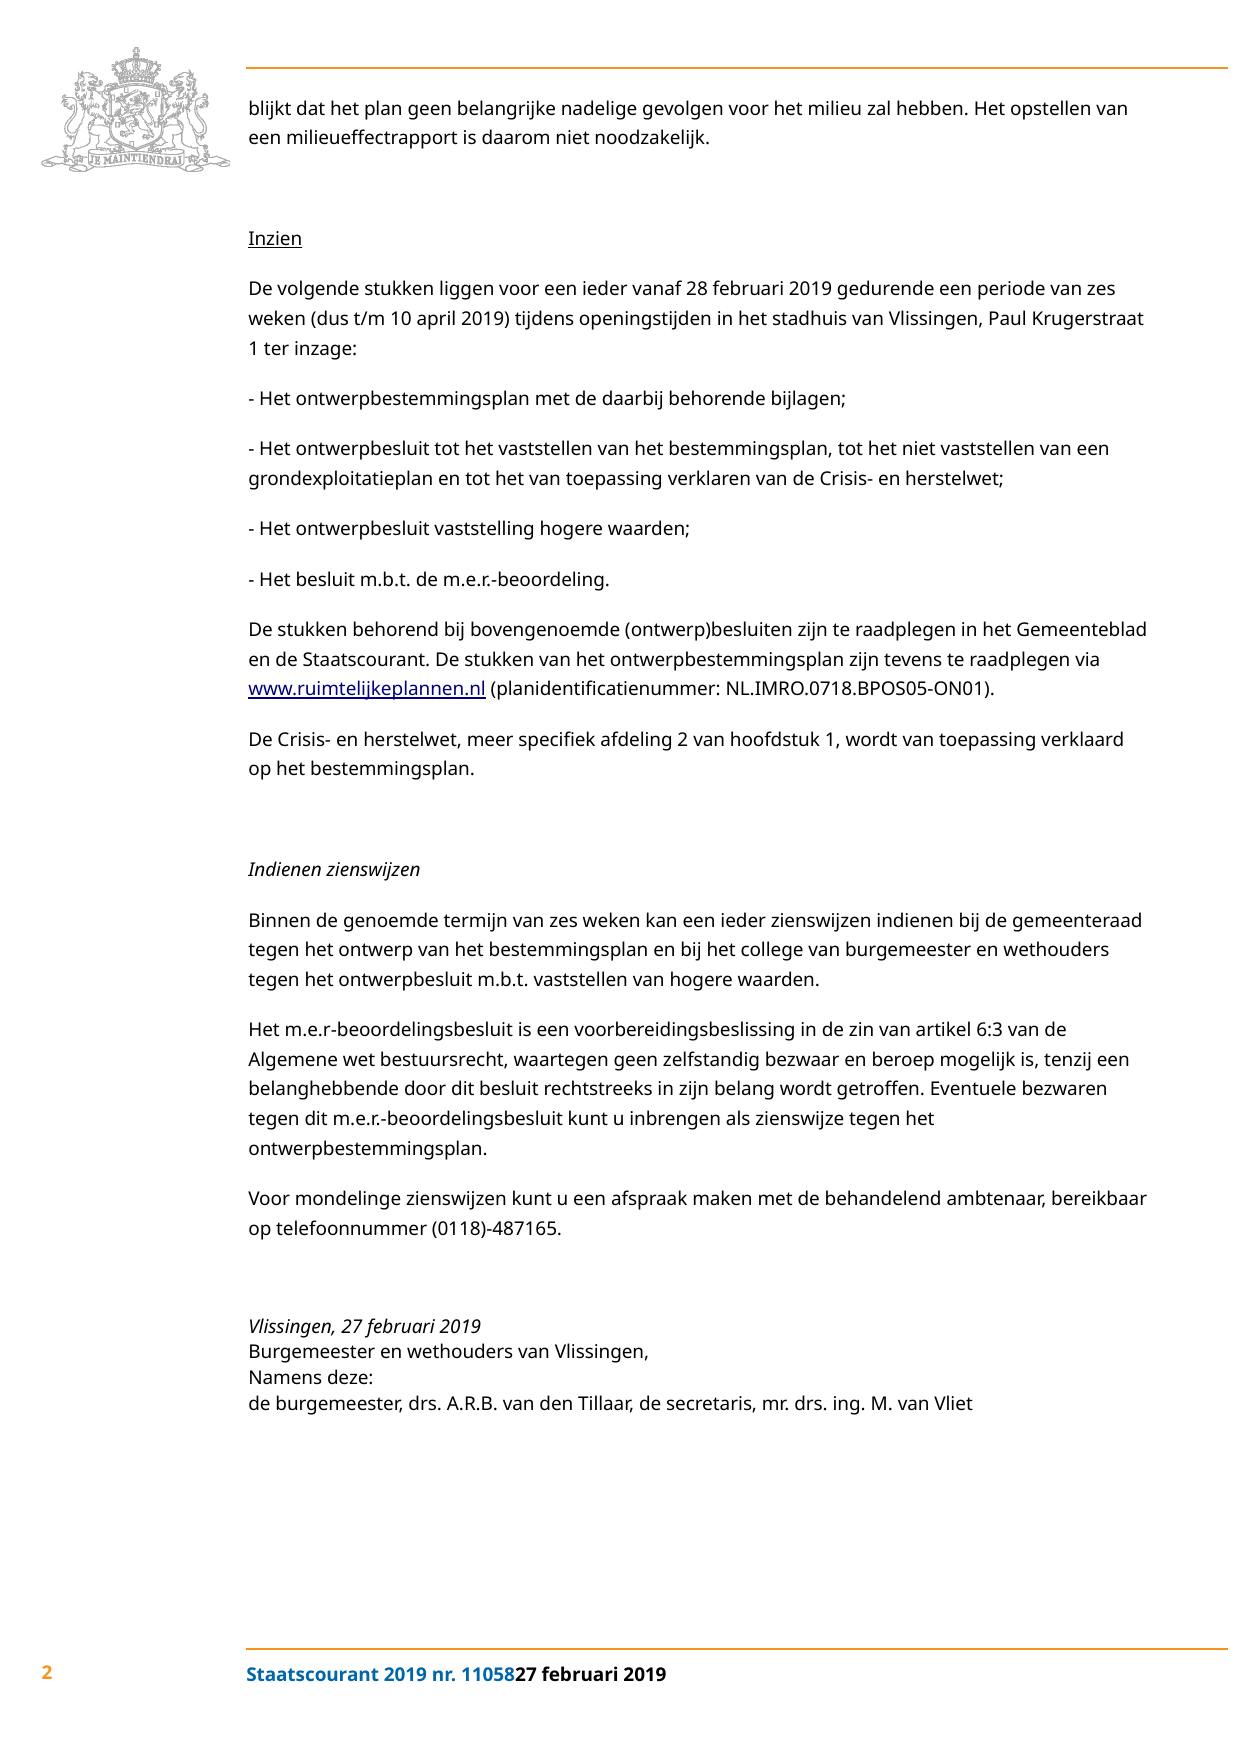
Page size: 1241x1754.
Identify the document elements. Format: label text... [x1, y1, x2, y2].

text Vlissingen, 27 februari 2019 [248, 1313, 1152, 1339]
picture [41, 47, 231, 172]
text Namens deze: [248, 1364, 1152, 1390]
text De stukken behorend bij bovengenoemde (ontwerp)besluiten zijn te raadplegen in het Gemeenteblad en de Staatscourant. De stukken van het ontwerpbestemmingsplan zijn tevens te raadplegen via www.ruimtelijkeplannen.nl (planidentificatienummer: NL.IMRO.0718.BPOS05-ON01). [248, 616, 1152, 701]
text De volgende stukken liggen voor een ieder vanaf 28 februari 2019 gedurende een periode van zes weken (dus t/m 10 april 2019) tijdens openingstijden in het stadhuis van Vlissingen, Paul Krugerstraat 1 ter inzage: [248, 276, 1152, 361]
text De Crisis- en herstelwet, meer specifiek afdeling 2 van hoofdstuk 1, wordt van toepassing verklaard op het bestemmingsplan. [248, 726, 1152, 781]
text Het m.e.r-beoordelingsbesluit is een voorbereidingsbeslissing in de zin van artikel 6:3 van de Algemene wet bestuursrecht, waartegen geen zelfstandig bezwaar en beroep mogelijk is, tenzij een belanghebbende door dit besluit rechtstreeks in zijn belang wordt getroffen. Eventuele bezwaren tegen dit m.e.r.-beoordelingsbesluit kunt u inbrengen als zienswijze tegen het ontwerpbestemmingsplan. [248, 1016, 1152, 1161]
text blijkt dat het plan geen belangrijke nadelige gevolgen voor het milieu zal hebben. Het opstellen van een milieueffectrapport is daarom niet noodzakelijk. [248, 95, 1152, 150]
text Binnen de genoemde termijn van zes weken kan een ieder zienswijzen indienen bij de gemeenteraad tegen het ontwerp van het bestemmingsplan en bij het college van burgemeester en wethouders tegen het ontwerpbesluit m.b.t. vaststellen van hogere waarden. [248, 907, 1152, 992]
text Voor mondelinge zienswijzen kunt u een afspraak maken met de behandelend ambtenaar, bereikbaar op telefoonnummer (0118)-487165. [248, 1185, 1152, 1241]
text - Het besluit m.b.t. de m.e.r.-beoordeling. [248, 566, 1152, 592]
text Indienen zienswijzen [248, 856, 1152, 882]
text de burgemeester, drs. A.R.B. van den Tillaar, de secretaris, mr. drs. ing. M. van Vliet [248, 1390, 1152, 1416]
text - Het ontwerpbesluit vaststelling hogere waarden; [248, 516, 1152, 541]
text Inzien [248, 225, 1152, 251]
text - Het ontwerpbestemmingsplan met de daarbij behorende bijlagen; [248, 385, 1152, 411]
text Burgemeester en wethouders van Vlissingen, [248, 1339, 1152, 1364]
text - Het ontwerpbesluit tot het vaststellen van het bestemmingsplan, tot het niet vaststellen van een grondexploitatieplan en tot het van toepassing verklaren van de Crisis- en herstelwet; [248, 436, 1152, 491]
